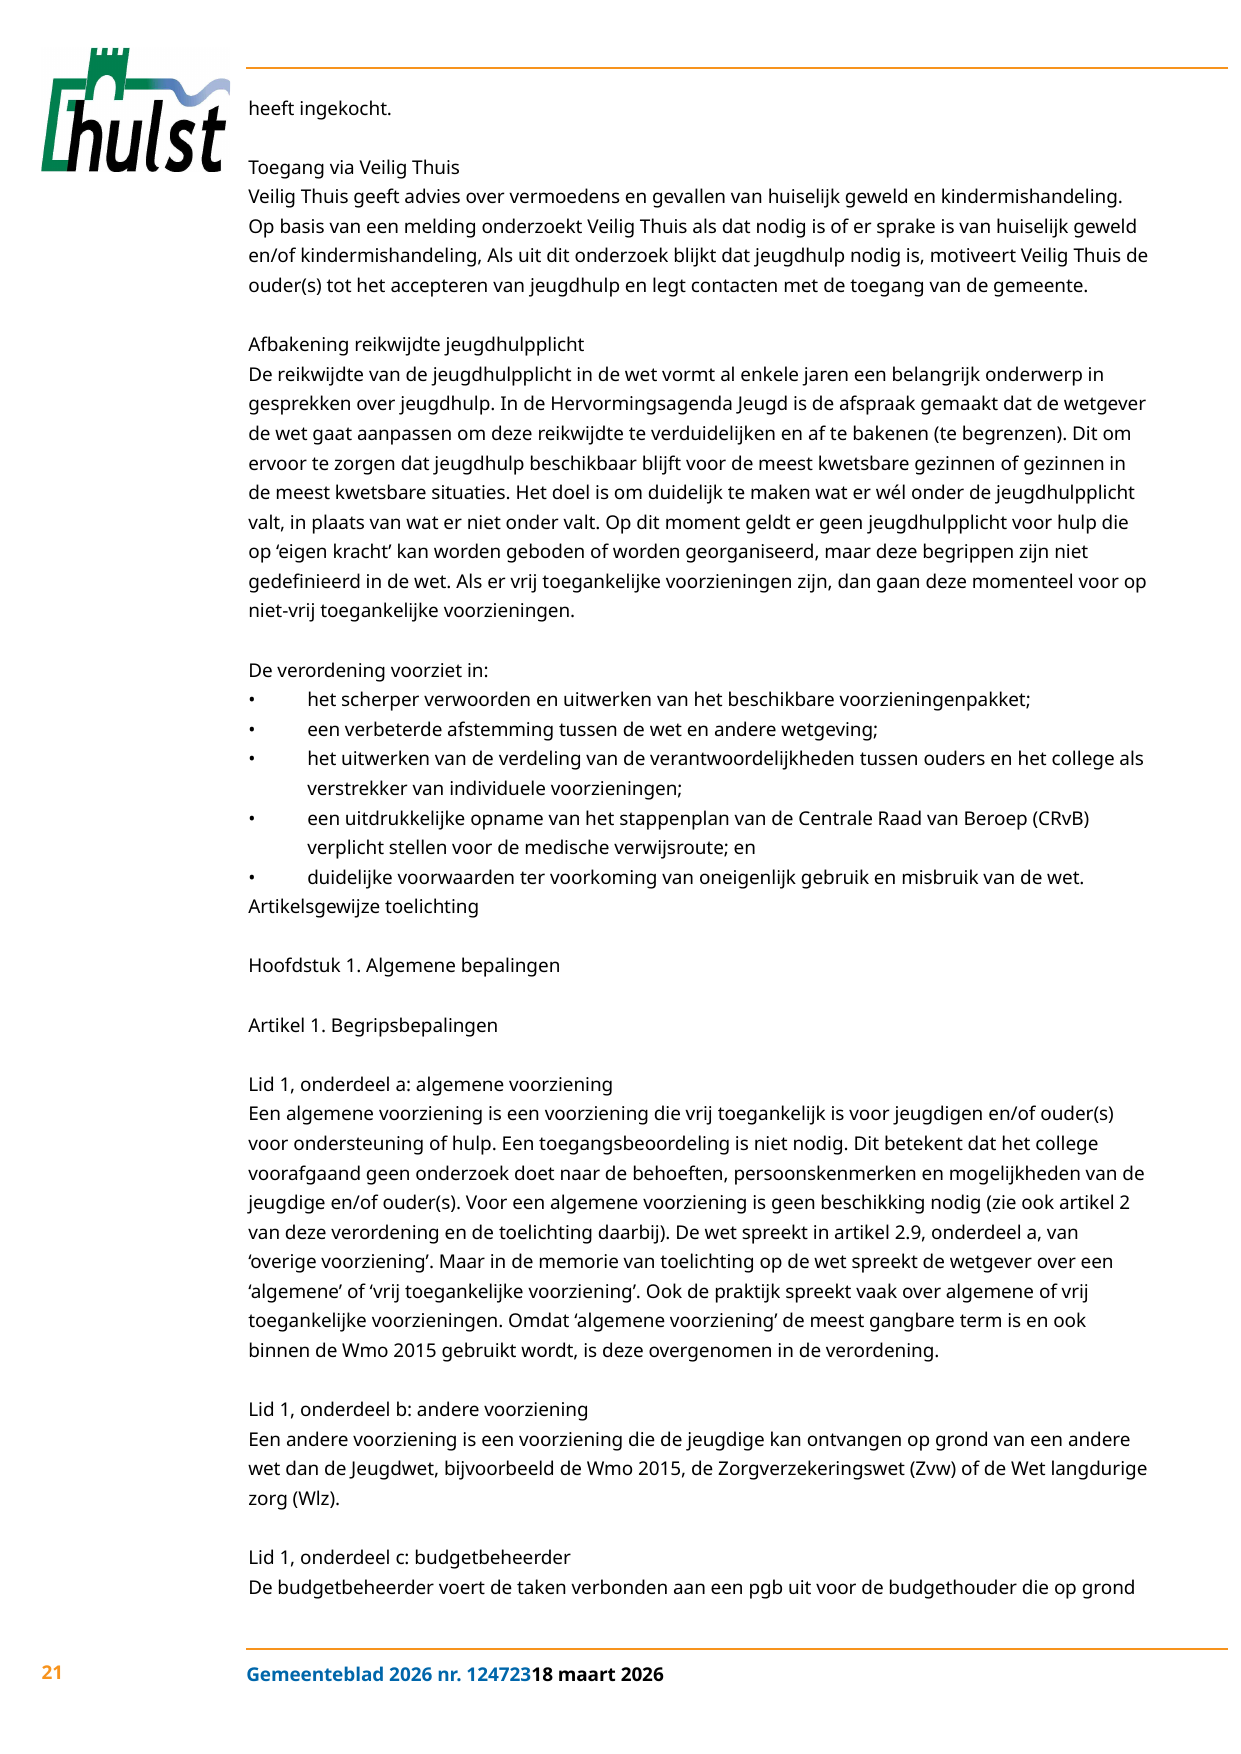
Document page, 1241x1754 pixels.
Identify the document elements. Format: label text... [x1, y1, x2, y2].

list duidelijke voorwaarden ter voorkoming van oneigenlijk gebruik en misbruik van de wet. [248, 864, 1152, 890]
text Een algemene voorziening is een voorziening die vrij toegankelijk is voor jeugdigen en/of ouder(s) voor ondersteuning of hulp. Een toegangsbeoordeling is niet nodig. Dit betekent dat het college voorafgaand geen onderzoek doet naar de behoeften, persoonskenmerken en mogelijkheden van de jeugdige en/of ouder(s). Voor een algemene voorziening is geen beschikking nodig (zie ook artikel 2 van deze verordening en de toelichting daarbij). De wet spreekt in artikel 2.9, onderdeel a, van ‘overige voorziening’. Maar in de memorie van toelichting op de wet spreekt de wetgever over een ‘algemene’ of ‘vrij toegankelijke voorziening’. Ook de praktijk spreekt vaak over algemene of vrij toegankelijke voorzieningen. Omdat ‘algemene voorziening’ de meest gangbare term is en ook binnen de Wmo 2015 gebruikt wordt, is deze overgenomen in de verordening. [248, 1101, 1152, 1363]
list een verbeterde afstemming tussen de wet en andere wetgeving; [248, 716, 1152, 742]
picture [41, 47, 231, 172]
text De reikwijdte van de jeugdhulpplicht in de wet vormt al enkele jaren een belangrijk onderwerp in gesprekken over jeugdhulp. In de Hervormingsagenda Jeugd is de afspraak gemaakt dat de wetgever de wet gaat aanpassen om deze reikwijdte te verduidelijken en af te bakenen (te begrenzen). Dit om ervoor te zorgen dat jeugdhulp beschikbaar blijft voor de meest kwetsbare gezinnen of gezinnen in de meest kwetsbare situaties. Het doel is om duidelijk te maken wat er wél onder de jeugdhulpplicht valt, in plaats van wat er niet onder valt. Op dit moment geldt er geen jeugdhulpplicht voor hulp die op ‘eigen kracht’ kan worden geboden of worden georganiseerd, maar deze begrippen zijn niet gedefinieerd in de wet. Als er vrij toegankelijke voorzieningen zijn, dan gaan deze momenteel voor op niet-vrij toegankelijke voorzieningen. [248, 361, 1152, 623]
text Lid 1, onderdeel b: andere voorziening [248, 1396, 1152, 1422]
list het uitwerken van de verdeling van de verantwoordelijkheden tussen ouders en het college als verstrekker van individuele voorzieningen; [248, 746, 1152, 801]
text Toegang via Veilig Thuis [248, 154, 1152, 180]
text De budgetbeheerder voert de taken verbonden aan een pgb uit voor de budgethouder die op grond [248, 1574, 1152, 1600]
text Lid 1, onderdeel c: budgetbeheerder [248, 1544, 1152, 1570]
list een uitdrukkelijke opname van het stappenplan van de Centrale Raad van Beroep (CRvB) verplicht stellen voor de medische verwijsroute; en [248, 805, 1152, 860]
text Artikelsgewijze toelichting [248, 893, 1152, 919]
text Veilig Thuis geeft advies over vermoedens en gevallen van huiselijk geweld en kindermishandeling. Op basis van een melding onderzoekt Veilig Thuis als dat nodig is of er sprake is van huiselijk geweld en/of kindermishandeling, Als uit dit onderzoek blijkt dat jeugdhulp nodig is, motiveert Veilig Thuis de ouder(s) tot het accepteren van jeugdhulp en legt contacten met de toegang van de gemeente. [248, 183, 1152, 298]
list het scherper verwoorden en uitwerken van het beschikbare voorzieningenpakket; [248, 686, 1152, 712]
text Een andere voorziening is een voorziening die de jeugdige kan ontvangen op grond van een andere wet dan de Jeugdwet, bijvoorbeeld de Wmo 2015, de Zorgverzekeringswet (Zvw) of de Wet langdurige zorg (Wlz). [248, 1426, 1152, 1511]
text Afbakening reikwijdte jeugdhulpplicht [248, 331, 1152, 357]
text Hoofdstuk 1. Algemene bepalingen [248, 953, 1152, 978]
text Lid 1, onderdeel a: algemene voorziening [248, 1071, 1152, 1097]
text heeft ingekocht. [248, 95, 1152, 121]
text De verordening voorziet in: [248, 657, 1152, 683]
text Artikel 1. Begripsbepalingen [248, 1012, 1152, 1038]
